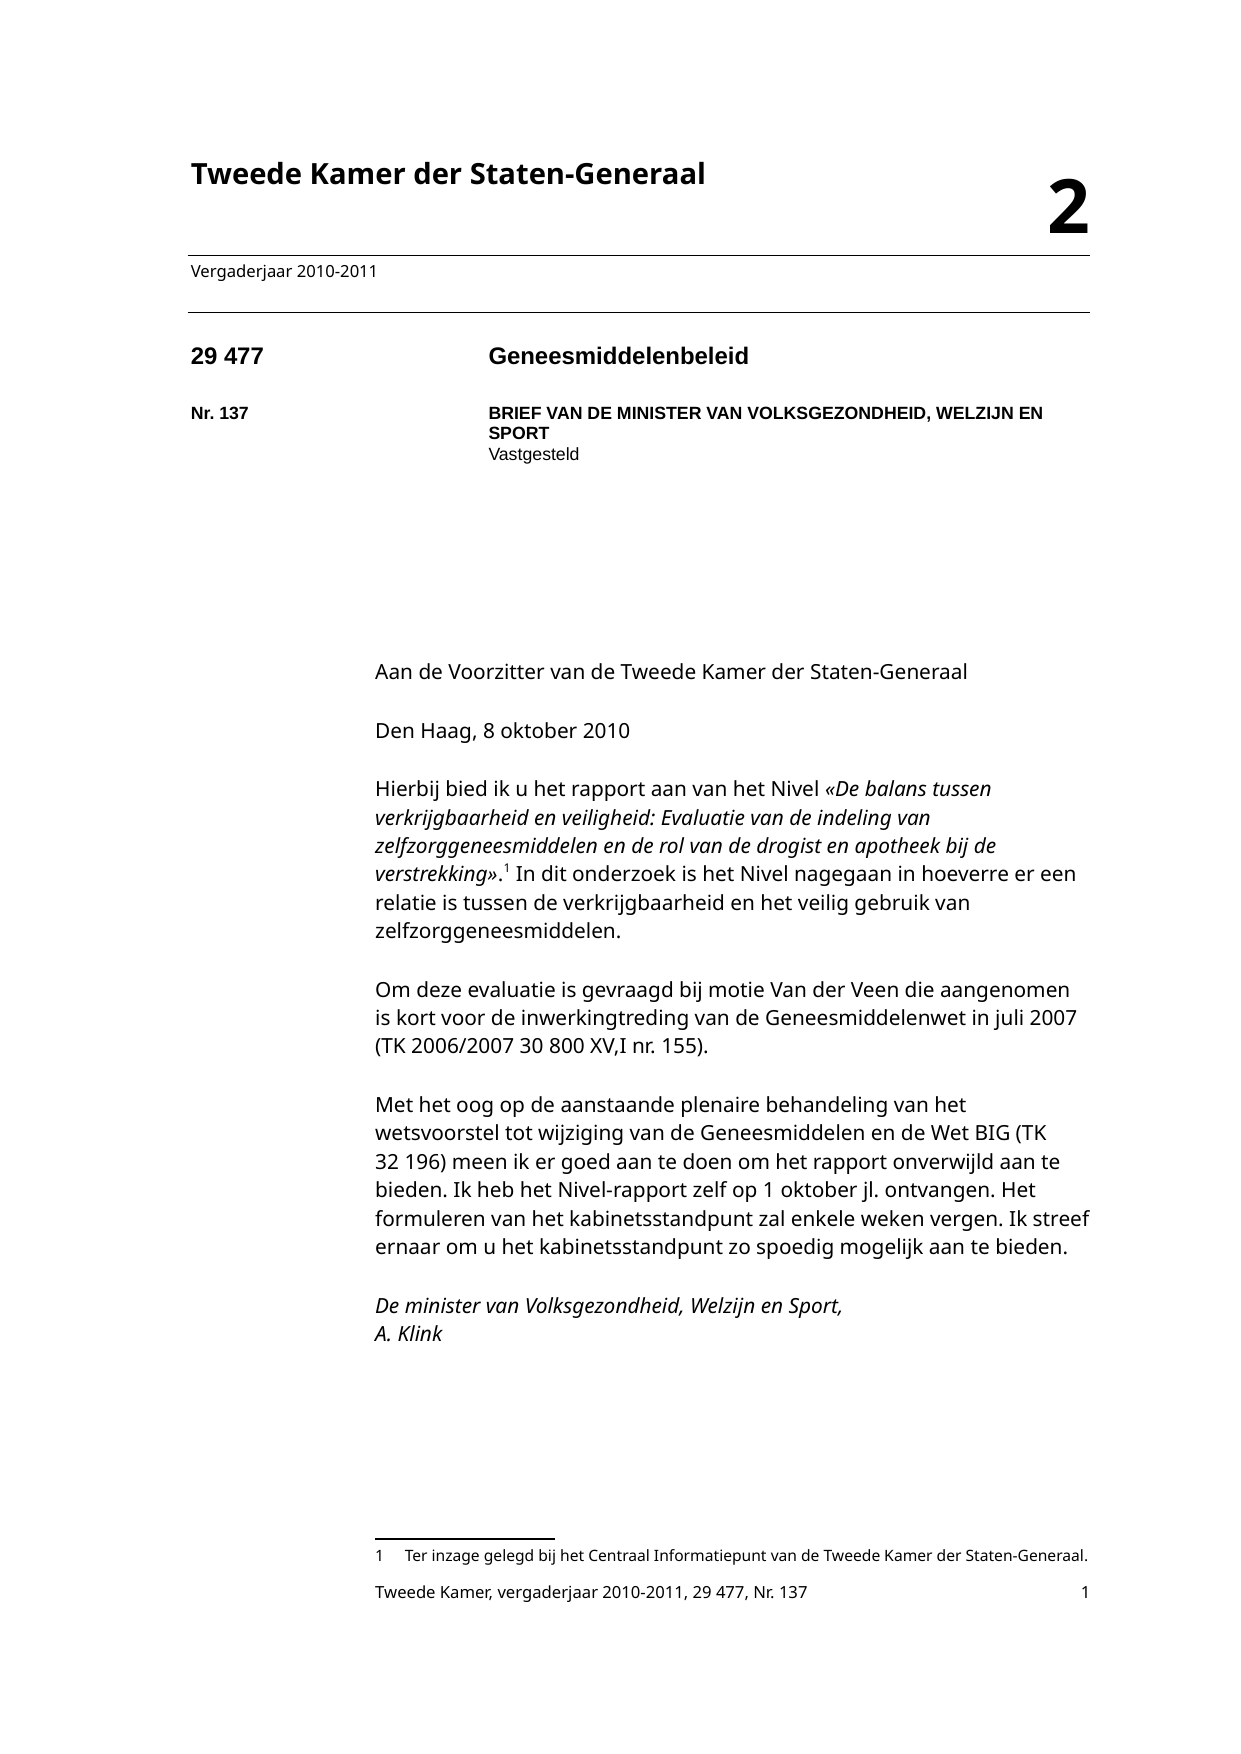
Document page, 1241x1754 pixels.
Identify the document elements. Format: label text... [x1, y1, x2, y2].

table_cell BRIEF VAN DE MINISTER VAN VOLKSGEZONDHEID, WELZIJN EN SPORT Vastgesteld [485, 399, 1090, 539]
text Aan de Voorzitter van de Tweede Kamer der Staten-Generaal [375, 657, 1090, 686]
text Hierbij bied ik u het rapport aan van het Nivel «De balans tussen verkrijgbaarheid en veiligheid: Evaluatie van de indeling van zelfzorggeneesmiddelen en de rol van de drogist en apotheek bij de verstrekking». In dit onderzoek is het Nivel nagegaan in hoeverre er een relatie is tussen de verkrijgbaarheid en het veilig gebruik van zelfzorggeneesmiddelen. [375, 774, 1090, 945]
text Met het oog op de aanstaande plenaire behandeling van het wetsvoorstel tot wijziging van de Geneesmiddelen en de Wet BIG (TK 32 196) meen ik er goed aan te doen om het rapport onverwijld aan te bieden. Ik heb het Nivel-rapport zelf op 1 oktober jl. ontvangen. Het formuleren van het kabinetsstandpunt zal enkele weken vergen. Ik streef ernaar om u het kabinetsstandpunt zo spoedig mogelijk aan te bieden. [375, 1090, 1090, 1261]
table_cell Vergaderjaar 2010-2011 [188, 256, 485, 312]
text De minister van Volksgezondheid, Welzijn en Sport, [375, 1291, 1090, 1319]
table_cell [485, 256, 1090, 312]
text Om deze evaluatie is gevraagd bij motie Van der Veen die aangenomen is kort voor de inwerkingtreding van de Geneesmiddelenwet in juli 2007 (TK 2006/2007 30 800 XV,I nr. 155). [375, 975, 1090, 1060]
text A. Klink [375, 1319, 1090, 1348]
table_cell [188, 313, 485, 339]
text Den Haag, 8 oktober 2010 [375, 716, 1090, 744]
table_cell Nr. 137 [188, 399, 485, 539]
table_cell [485, 313, 1090, 339]
table_cell 29 477 [188, 339, 485, 399]
text Ter inzage gelegd bij het Centraal Informatiepunt van de Tweede Kamer der Staten-Generaal. [375, 1509, 1090, 1566]
table_header 2 [910, 150, 1090, 255]
table_header Tweede Kamer der Staten-Generaal [188, 150, 909, 255]
table_cell Geneesmiddelenbeleid [485, 339, 1090, 399]
